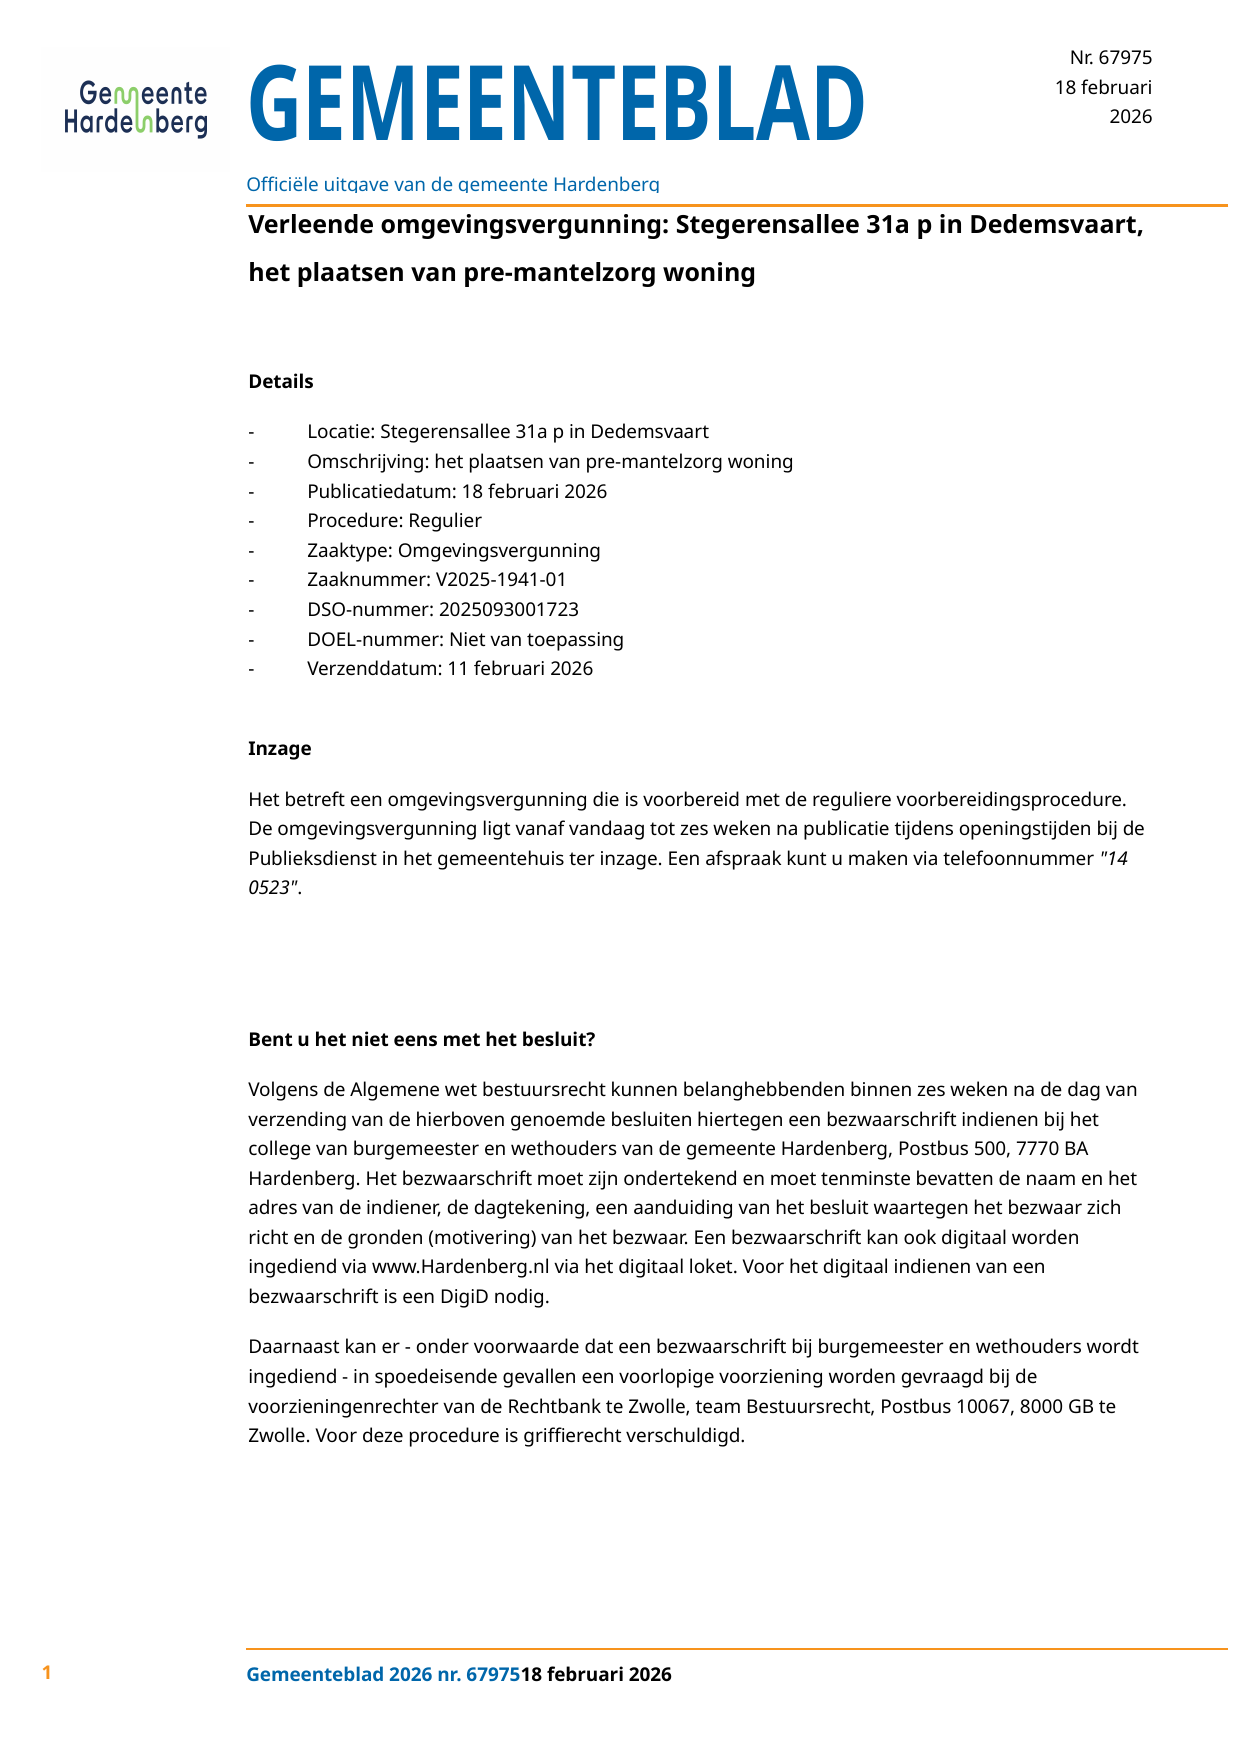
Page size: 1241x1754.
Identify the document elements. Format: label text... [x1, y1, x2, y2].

text Het betreft een omgevingsvergunning die is voorbereid met de reguliere voorbereidingsprocedure. De omgevingsvergunning ligt vanaf vandaag tot zes weken na publicatie tijdens openingstijden bij de Publieksdienst in het gemeentehuis ter inzage. Een afspraak kunt u maken via telefoonnummer "14 0523". [248, 786, 1152, 900]
list DSO-nummer: 2025093001723 [248, 596, 1152, 622]
list Omschrijving: het plaatsen van pre-mantelzorg woning [248, 448, 1152, 474]
text Inzage [248, 735, 1152, 761]
list Zaaktype: Omgevingsvergunning [248, 537, 1152, 563]
list Zaaknummer: V2025-1941-01 [248, 567, 1152, 592]
text Volgens de Algemene wet bestuursrecht kunnen belanghebbenden binnen zes weken na de dag van verzending van de hierboven genoemde besluiten hiertegen een bezwaarschrift indienen bij het college van burgemeester en wethouders van de gemeente Hardenberg, Postbus 500, 7770 BA Hardenberg. Het bezwaarschrift moet zijn ondertekend en moet tenminste bevatten de naam en het adres van de indiener, de dagtekening, een aanduiding van het besluit waartegen het bezwaar zich richt en de gronden (motivering) van het bezwaar. Een bezwaarschrift kan ook digitaal worden ingediend via www.Hardenberg.nl via het digitaal loket. Voor het digitaal indienen van een bezwaarschrift is een DigiD nodig. [248, 1076, 1152, 1309]
picture [41, 47, 231, 172]
text Details [248, 368, 1152, 394]
list Procedure: Regulier [248, 507, 1152, 533]
text Daarnaast kan er - onder voorwaarde dat een bezwaarschrift bij burgemeester en wethouders wordt ingediend - in spoedeisende gevallen een voorlopige voorziening worden gevraagd bij de voorzieningenrechter van de Rechtbank te Zwolle, team Bestuursrecht, Postbus 10067, 8000 GB te Zwolle. Voor deze procedure is griffierecht verschuldigd. [248, 1334, 1152, 1448]
list Publicatiedatum: 18 februari 2026 [248, 478, 1152, 504]
list DOEL-nummer: Niet van toepassing [248, 626, 1152, 652]
list Locatie: Stegerensallee 31a p in Dedemsvaart [248, 419, 1152, 444]
text Verleende omgevingsvergunning: Stegerensallee 31a p in Dedemsvaart, het plaatsen van pre-mantelzorg woning [248, 207, 1152, 288]
list Verzenddatum: 11 februari 2026 [248, 655, 1152, 681]
text Bent u het niet eens met het besluit? [248, 1026, 1152, 1052]
